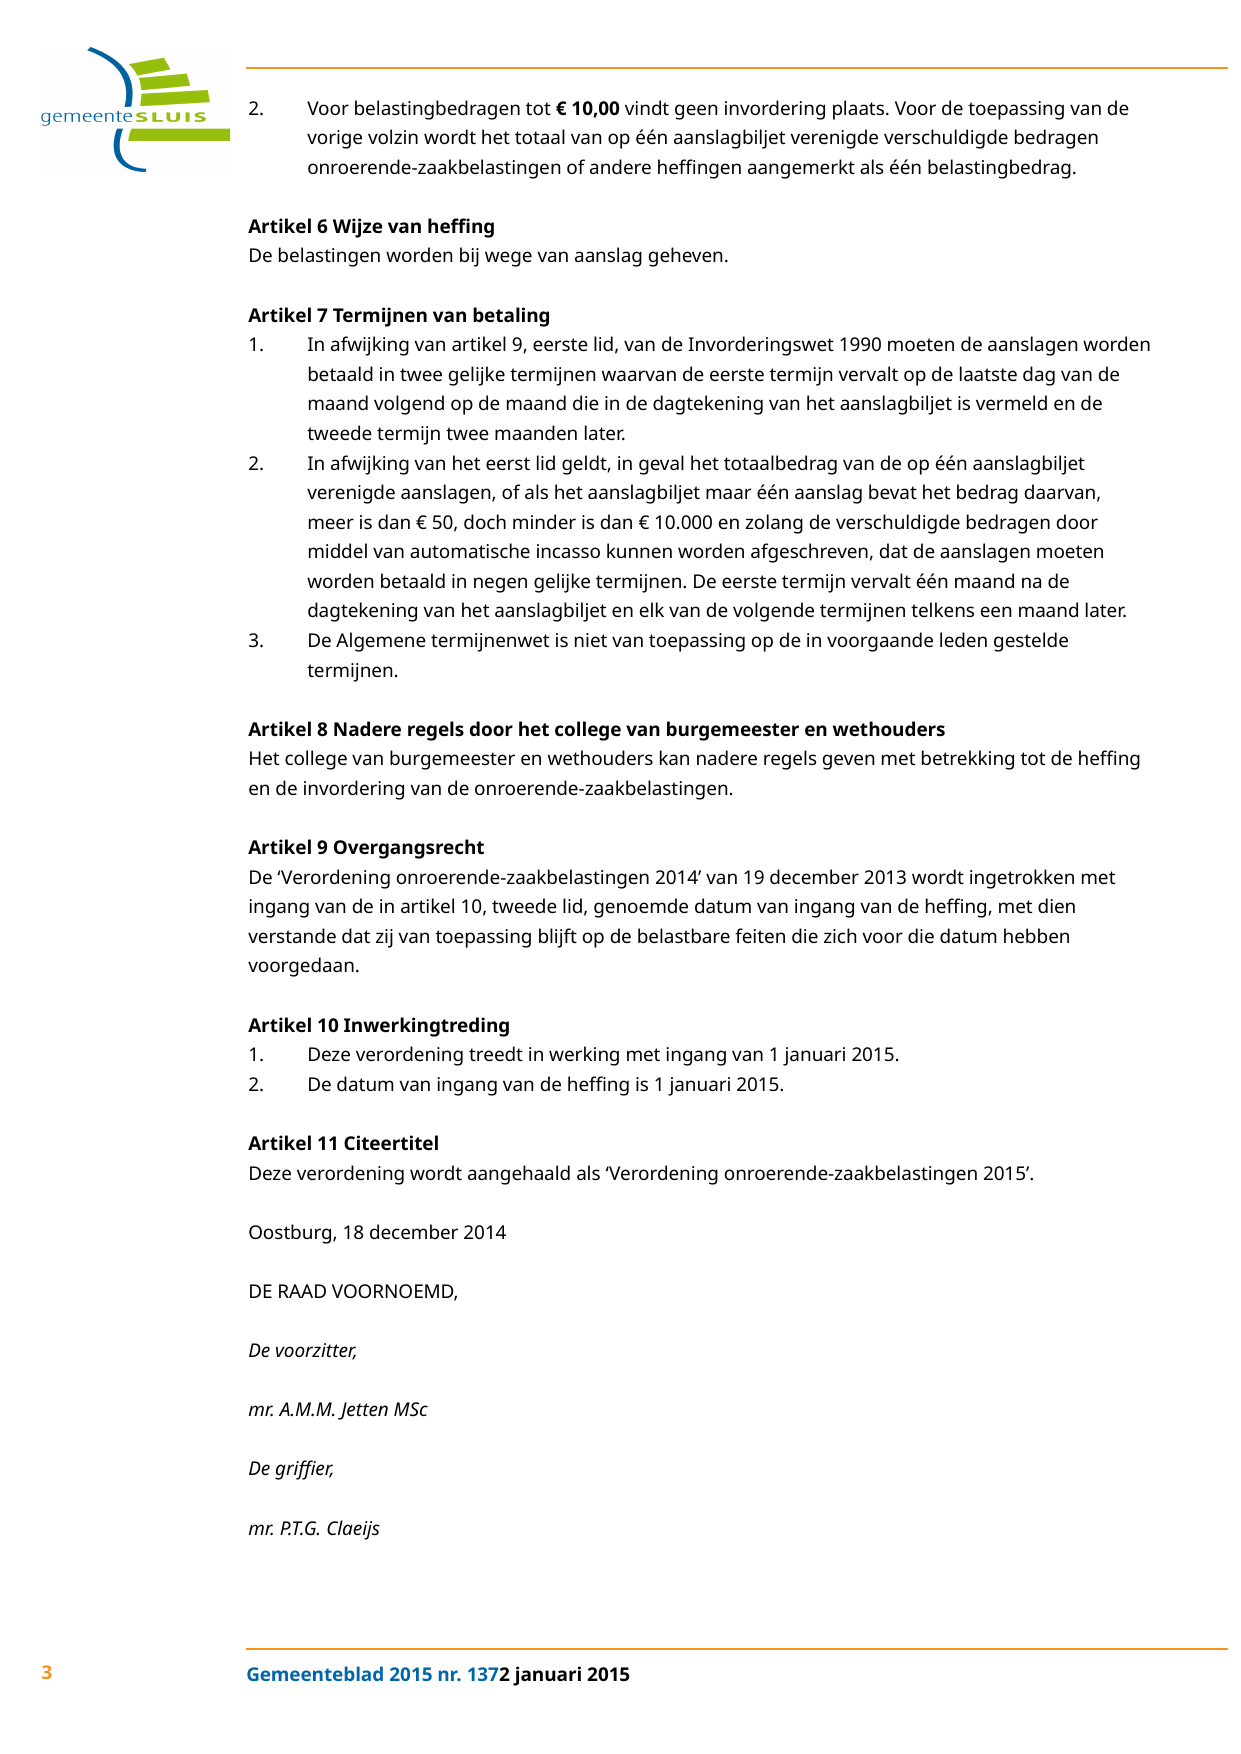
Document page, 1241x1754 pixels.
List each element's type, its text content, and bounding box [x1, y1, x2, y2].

list Deze verordening treedt in werking met ingang van 1 januari 2015. [248, 1041, 1152, 1067]
text Oostburg, 18 december 2014 [248, 1219, 1152, 1245]
list Voor belastingbedragen tot € 10,00 vindt geen invordering plaats. Voor de toepassing van de vorige volzin wordt het totaal van op één aanslagbiljet verenigde verschuldigde bedragen onroerende-zaakbelastingen of andere heffingen aangemerkt als één belastingbedrag. [248, 95, 1152, 180]
list De datum van ingang van de heffing is 1 januari 2015. [248, 1071, 1152, 1097]
text De belastingen worden bij wege van aanslag geheven. [248, 243, 1152, 268]
picture [41, 47, 231, 172]
list In afwijking van het eerst lid geldt, in geval het totaalbedrag van de op één aanslagbiljet verenigde aanslagen, of als het aanslagbiljet maar één aanslag bevat het bedrag daarvan, meer is dan € 50, doch minder is dan € 10.000 en zolang de verschuldigde bedragen door middel van automatische incasso kunnen worden afgeschreven, dat de aanslagen moeten worden betaald in negen gelijke termijnen. De eerste termijn vervalt één maand na de dagtekening van het aanslagbiljet en elk van de volgende termijnen telkens een maand later. [248, 450, 1152, 623]
text mr. P.T.G. Claeijs [248, 1515, 1152, 1541]
text DE RAAD VOORNOEMD, [248, 1278, 1152, 1304]
text Artikel 9 Overgangsrecht [248, 834, 1152, 860]
text De voorzitter, [248, 1337, 1152, 1363]
text Artikel 10 Inwerkingtreding [248, 1012, 1152, 1038]
text De griffier, [248, 1456, 1152, 1481]
text Artikel 8 Nadere regels door het college van burgemeester en wethouders [248, 716, 1152, 742]
text Artikel 7 Termijnen van betaling [248, 302, 1152, 328]
text Artikel 6 Wijze van heffing [248, 213, 1152, 239]
text mr. A.M.M. Jetten MSc [248, 1396, 1152, 1422]
list In afwijking van artikel 9, eerste lid, van de Invorderingswet 1990 moeten de aanslagen worden betaald in twee gelijke termijnen waarvan de eerste termijn vervalt op de laatste dag van de maand volgend op de maand die in de dagtekening van het aanslagbiljet is vermeld en de tweede termijn twee maanden later. [248, 331, 1152, 446]
text Deze verordening wordt aangehaald als ‘Verordening onroerende-zaakbelastingen 2015’. [248, 1160, 1152, 1186]
list De Algemene termijnenwet is niet van toepassing op de in voorgaande leden gestelde termijnen. [248, 627, 1152, 683]
text Het college van burgemeester en wethouders kan nadere regels geven met betrekking tot de heffing en de invordering van de onroerende-zaakbelastingen. [248, 746, 1152, 801]
text Artikel 11 Citeertitel [248, 1130, 1152, 1156]
text De ‘Verordening onroerende-zaakbelastingen 2014’ van 19 december 2013 wordt ingetrokken met ingang van de in artikel 10, tweede lid, genoemde datum van ingang van de heffing, met dien verstande dat zij van toepassing blijft op de belastbare feiten die zich voor die datum hebben voorgedaan. [248, 864, 1152, 978]
